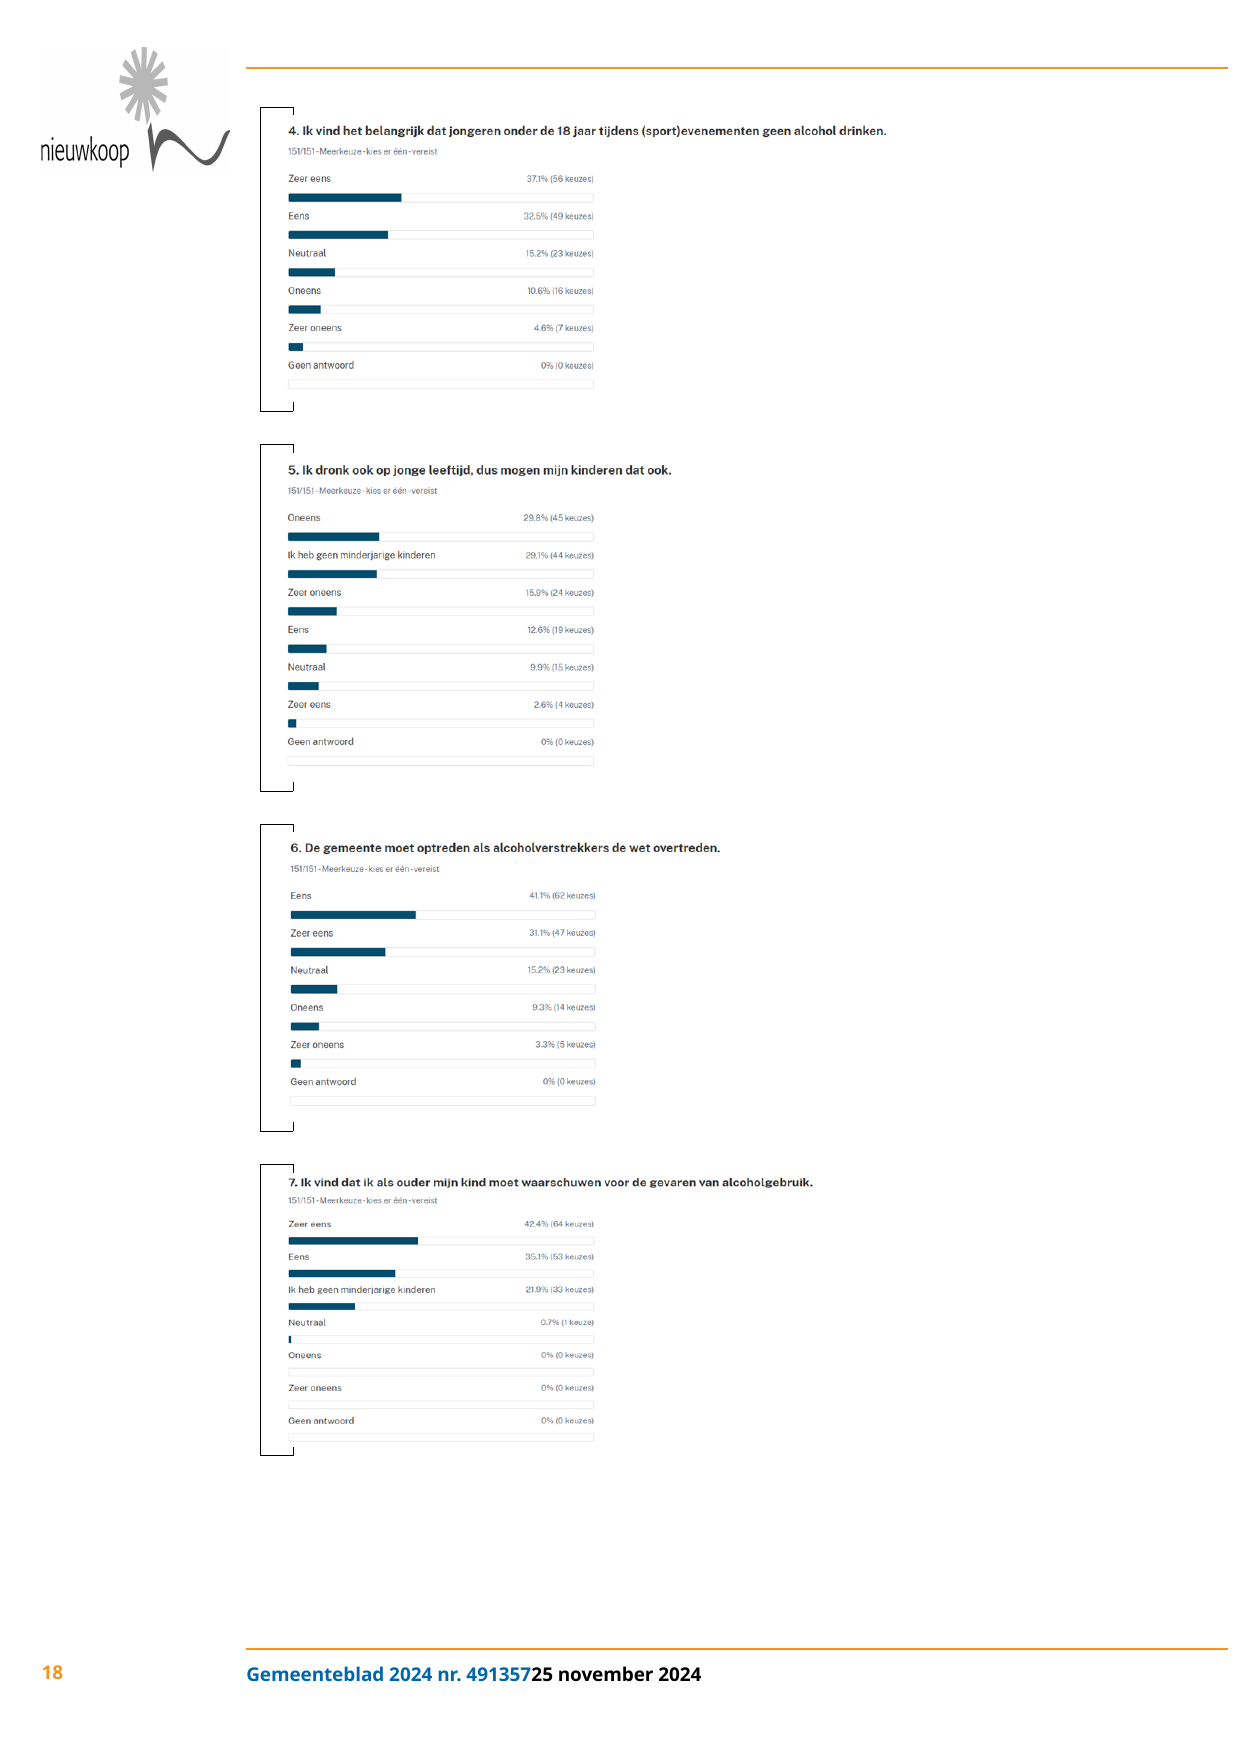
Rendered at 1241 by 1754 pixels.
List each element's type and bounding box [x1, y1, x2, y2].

picture [268, 453, 1173, 782]
picture [268, 115, 1173, 402]
picture [268, 832, 1173, 1122]
picture [41, 47, 231, 172]
picture [268, 1173, 1173, 1447]
